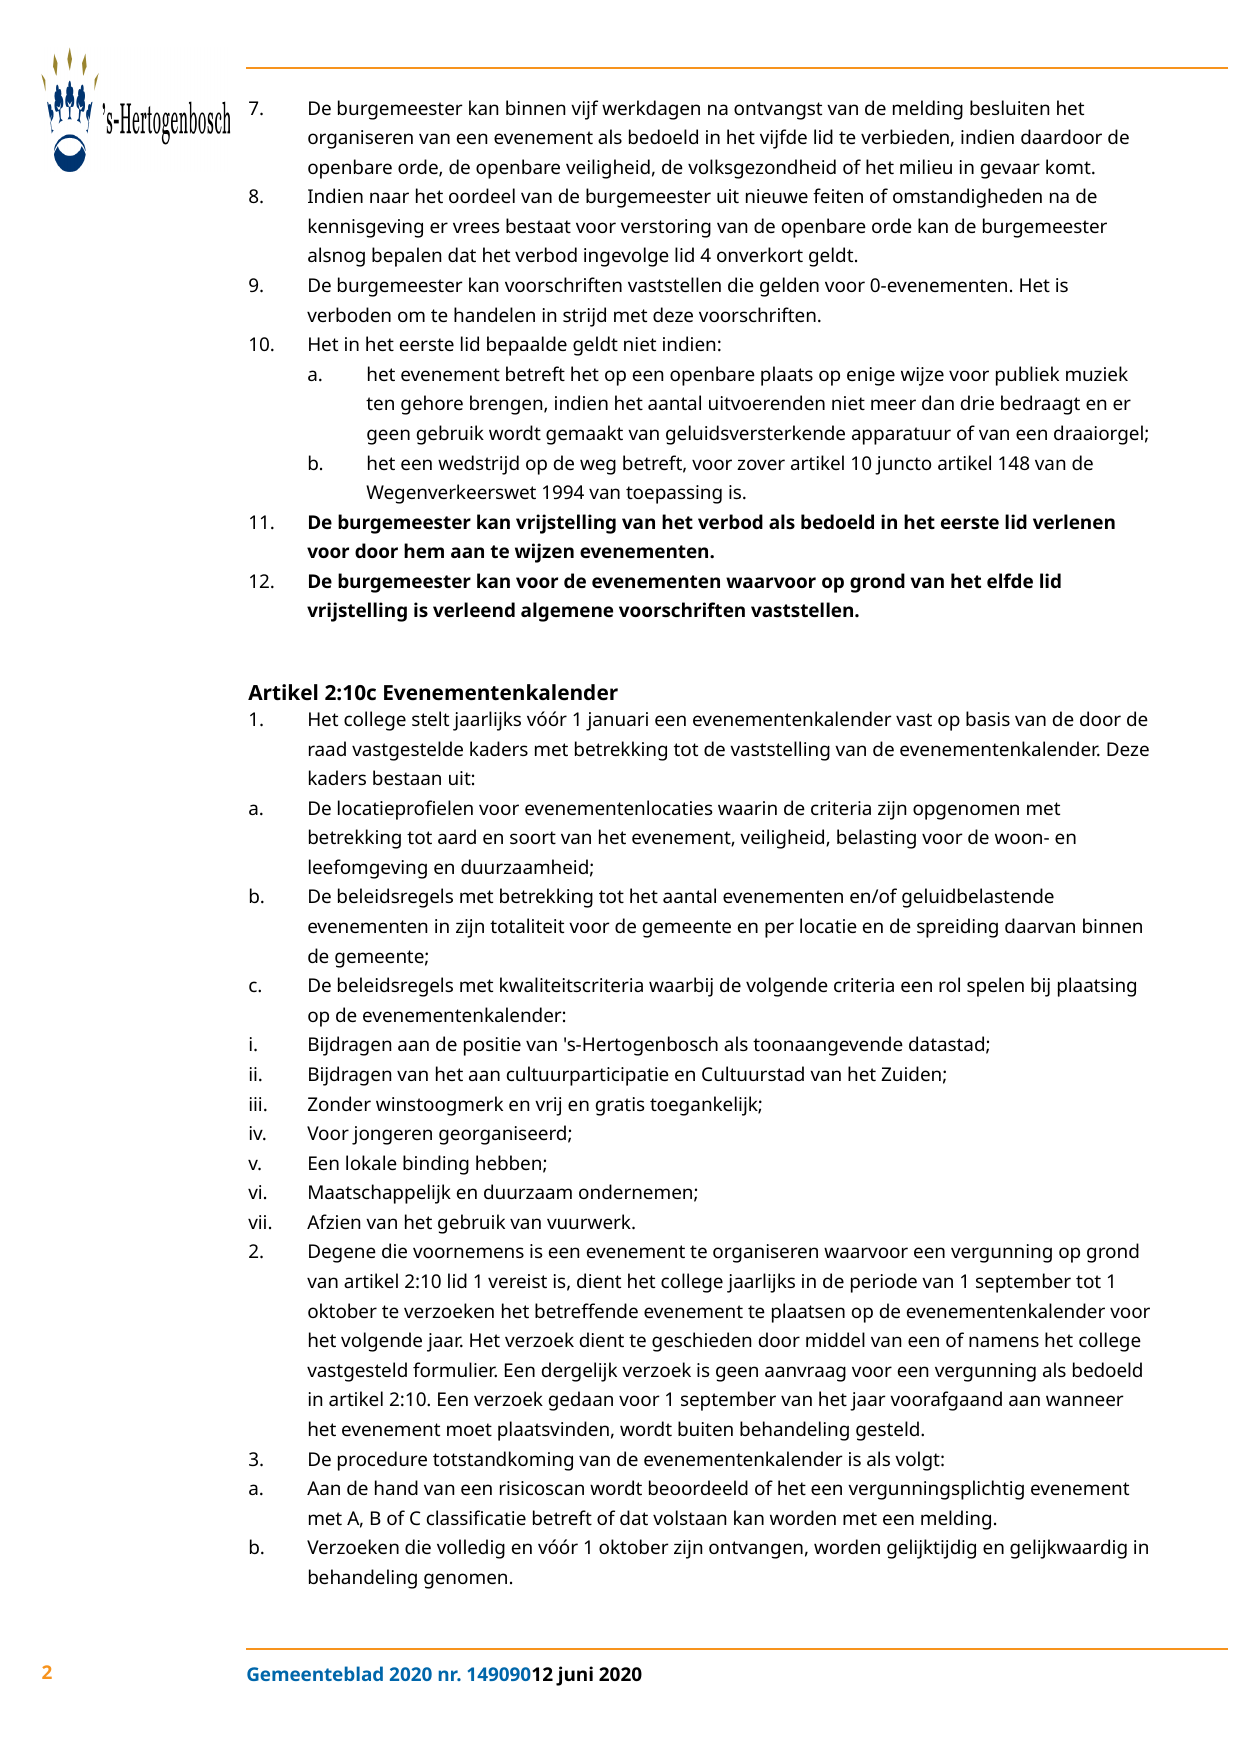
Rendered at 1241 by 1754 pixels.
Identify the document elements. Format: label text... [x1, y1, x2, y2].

text Artikel 2:10c Evenementenkalender [248, 678, 1152, 706]
list De procedure totstandkoming van de evenementenkalender is als volgt: [248, 1446, 1152, 1471]
list De burgemeester kan binnen vijf werkdagen na ontvangst van de melding besluiten het organiseren van een evenement als bedoeld in het vijfde lid te verbieden, indien daardoor de openbare orde, de openbare veiligheid, de volksgezondheid of het milieu in gevaar komt. [248, 95, 1152, 180]
list De burgemeester kan voorschriften vaststellen die gelden voor 0-evenementen. Het is verboden om te handelen in strijd met deze voorschriften. [248, 272, 1152, 328]
picture [41, 47, 231, 172]
list Bijdragen aan de positie van 's-Hertogenbosch als toonaangevende datastad; [248, 1032, 1152, 1057]
list De locatieprofielen voor evenementenlocaties waarin de criteria zijn opgenomen met betrekking tot aard en soort van het evenement, veiligheid, belasting voor de woon- en leefomgeving en duurzaamheid; [248, 795, 1152, 880]
list Aan de hand van een risicoscan wordt beoordeeld of het een vergunningsplichtig evenement met A, B of C classificatie betreft of dat volstaan kan worden met een melding. [248, 1475, 1152, 1531]
list Degene die voornemens is een evenement te organiseren waarvoor een vergunning op grond van artikel 2:10 lid 1 vereist is, dient het college jaarlijks in de periode van 1 september tot 1 oktober te verzoeken het betreffende evenement te plaatsen op de evenementenkalender voor het volgende jaar. Het verzoek dient te geschieden door middel van een of namens het college vastgesteld formulier. Een dergelijk verzoek is geen aanvraag voor een vergunning als bedoeld in artikel 2:10. Een verzoek gedaan voor 1 september van het jaar voorafgaand aan wanneer het evenement moet plaatsvinden, wordt buiten behandeling gesteld. [248, 1239, 1152, 1442]
list De burgemeester kan vrijstelling van het verbod als bedoeld in het eerste lid verlenen voor door hem aan te wijzen evenementen. [248, 509, 1152, 564]
list Bijdragen van het aan cultuurparticipatie en Cultuurstad van het Zuiden; [248, 1061, 1152, 1087]
list Verzoeken die volledig en vóór 1 oktober zijn ontvangen, worden gelijktijdig en gelijkwaardig in behandeling genomen. [248, 1534, 1152, 1590]
list Indien naar het oordeel van de burgemeester uit nieuwe feiten of omstandigheden na de kennisgeving er vrees bestaat voor verstoring van de openbare orde kan de burgemeester alsnog bepalen dat het verbod ingevolge lid 4 onverkort geldt. [248, 183, 1152, 268]
list De beleidsregels met kwaliteitscriteria waarbij de volgende criteria een rol spelen bij plaatsing op de evenementenkalender: [248, 972, 1152, 1028]
list het een wedstrijd op de weg betreft, voor zover artikel 10 juncto artikel 148 van de Wegenverkeerswet 1994 van toepassing is. [307, 450, 1152, 505]
list De beleidsregels met betrekking tot het aantal evenementen en/of geluidbelastende evenementen in zijn totaliteit voor de gemeente en per locatie en de spreiding daarvan binnen de gemeente; [248, 884, 1152, 968]
list Maatschappelijk en duurzaam ondernemen; [248, 1179, 1152, 1205]
list Het college stelt jaarlijks vóór 1 januari een evenementenkalender vast op basis van de door de raad vastgestelde kaders met betrekking tot de vaststelling van de evenementenkalender. Deze kaders bestaan uit: [248, 706, 1152, 791]
list Het in het eerste lid bepaalde geldt niet indien: [248, 331, 1152, 357]
list Zonder winstoogmerk en vrij en gratis toegankelijk; [248, 1091, 1152, 1116]
list Voor jongeren georganiseerd; [248, 1120, 1152, 1146]
list het evenement betreft het op een openbare plaats op enige wijze voor publiek muziek ten gehore brengen, indien het aantal uitvoerenden niet meer dan drie bedraagt en er geen gebruik wordt gemaakt van geluidsversterkende apparatuur of van een draaiorgel; [307, 361, 1152, 446]
list Afzien van het gebruik van vuurwerk. [248, 1209, 1152, 1235]
list De burgemeester kan voor de evenementen waarvoor op grond van het elfde lid vrijstelling is verleend algemene voorschriften vaststellen. [248, 568, 1152, 623]
list Een lokale binding hebben; [248, 1150, 1152, 1176]
